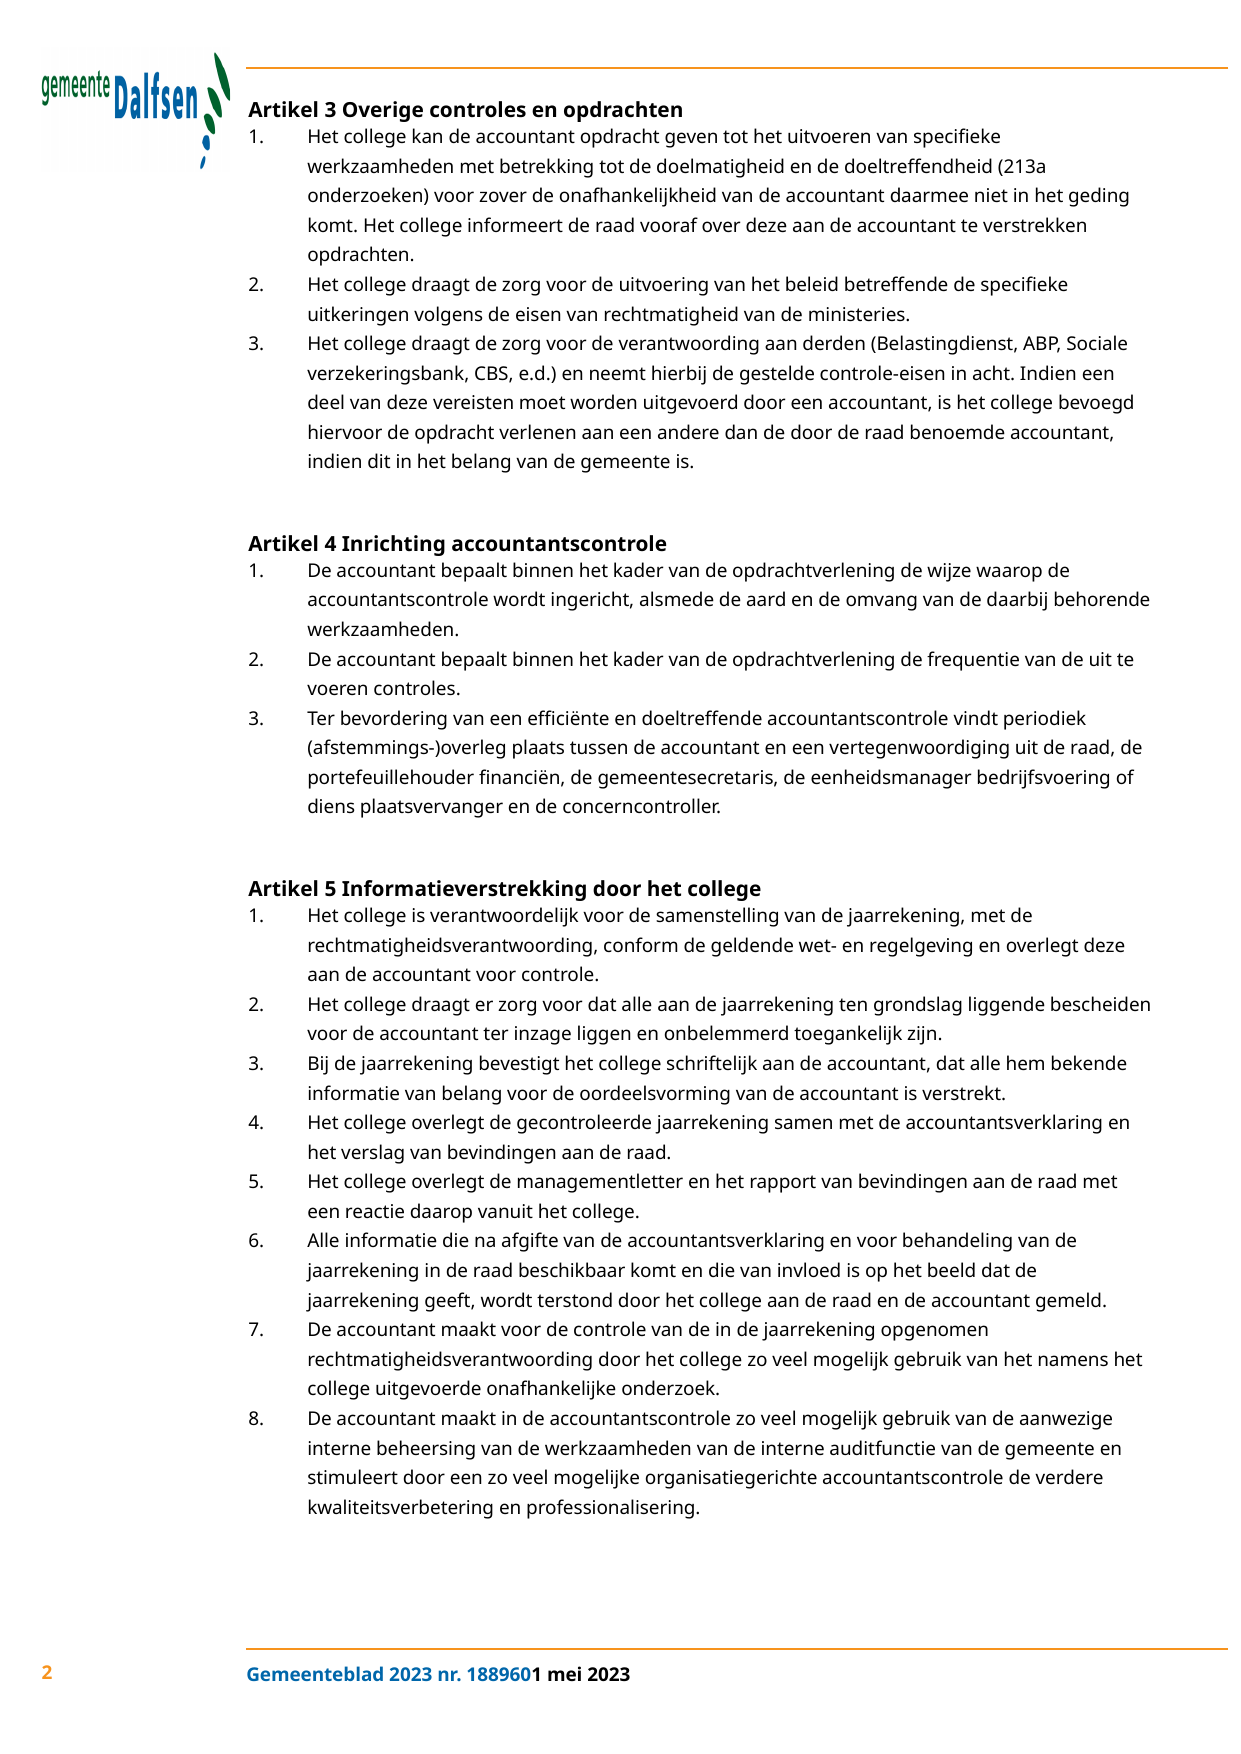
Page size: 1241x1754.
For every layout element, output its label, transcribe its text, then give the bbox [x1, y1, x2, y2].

list De accountant bepaalt binnen het kader van de opdrachtverlening de frequentie van de uit te voeren controles. [248, 646, 1152, 701]
list Het college draagt er zorg voor dat alle aan de jaarrekening ten grondslag liggende bescheiden voor de accountant ter inzage liggen en onbelemmerd toegankelijk zijn. [248, 991, 1152, 1046]
text Artikel 3 Overige controles en opdrachten [248, 95, 1152, 123]
list Alle informatie die na afgifte van de accountantsverklaring en voor behandeling van de jaarrekening in de raad beschikbaar komt en die van invloed is op het beeld dat de jaarrekening geeft, wordt terstond door het college aan de raad en de accountant gemeld. [248, 1228, 1152, 1312]
list Het college overlegt de managementletter en het rapport van bevindingen aan de raad met een reactie daarop vanuit het college. [248, 1168, 1152, 1224]
picture [41, 47, 231, 172]
list Het college kan de accountant opdracht geven tot het uitvoeren van specifieke werkzaamheden met betrekking tot de doelmatigheid en de doeltreffendheid (213a onderzoeken) voor zover de onafhankelijkheid van de accountant daarmee niet in het geding komt. Het college informeert de raad vooraf over deze aan de accountant te verstrekken opdrachten. [248, 123, 1152, 267]
text Artikel 5 Informatieverstrekking door het college [248, 874, 1152, 902]
list Het college draagt de zorg voor de uitvoering van het beleid betreffende de specifieke uitkeringen volgens de eisen van rechtmatigheid van de ministeries. [248, 271, 1152, 326]
list Het college draagt de zorg voor de verantwoording aan derden (Belastingdienst, ABP, Sociale verzekeringsbank, CBS, e.d.) en neemt hierbij de gestelde controle-eisen in acht. Indien een deel van deze vereisten moet worden uitgevoerd door een accountant, is het college bevoegd hiervoor de opdracht verlenen aan een andere dan de door de raad benoemde accountant, indien dit in het belang van de gemeente is. [248, 330, 1152, 474]
list Het college overlegt de gecontroleerde jaarrekening samen met de accountantsverklaring en het verslag van bevindingen aan de raad. [248, 1109, 1152, 1164]
list Het college is verantwoordelijk voor de samenstelling van de jaarrekening, met de rechtmatigheidsverantwoording, conform de geldende wet- en regelgeving en overlegt deze aan de accountant voor controle. [248, 902, 1152, 987]
text Artikel 4 Inrichting accountantscontrole [248, 529, 1152, 557]
list De accountant maakt voor de controle van de in de jaarrekening opgenomen rechtmatigheidsverantwoording door het college zo veel mogelijk gebruik van het namens het college uitgevoerde onafhankelijke onderzoek. [248, 1316, 1152, 1401]
list Ter bevordering van een efficiënte en doeltreffende accountantscontrole vindt periodiek (afstemmings-)overleg plaats tussen de accountant en een vertegenwoordiging uit de raad, de portefeuillehouder financiën, de gemeentesecretaris, de eenheidsmanager bedrijfsvoering of diens plaatsvervanger en de concerncontroller. [248, 705, 1152, 819]
list Bij de jaarrekening bevestigt het college schriftelijk aan de accountant, dat alle hem bekende informatie van belang voor de oordeelsvorming van de accountant is verstrekt. [248, 1050, 1152, 1105]
list De accountant maakt in de accountantscontrole zo veel mogelijk gebruik van de aanwezige interne beheersing van de werkzaamheden van de interne auditfunctie van de gemeente en stimuleert door een zo veel mogelijke organisatiegerichte accountantscontrole de verdere kwaliteitsverbetering en professionalisering. [248, 1405, 1152, 1519]
list De accountant bepaalt binnen het kader van de opdrachtverlening de wijze waarop de accountantscontrole wordt ingericht, alsmede de aard en de omvang van de daarbij behorende werkzaamheden. [248, 557, 1152, 642]
